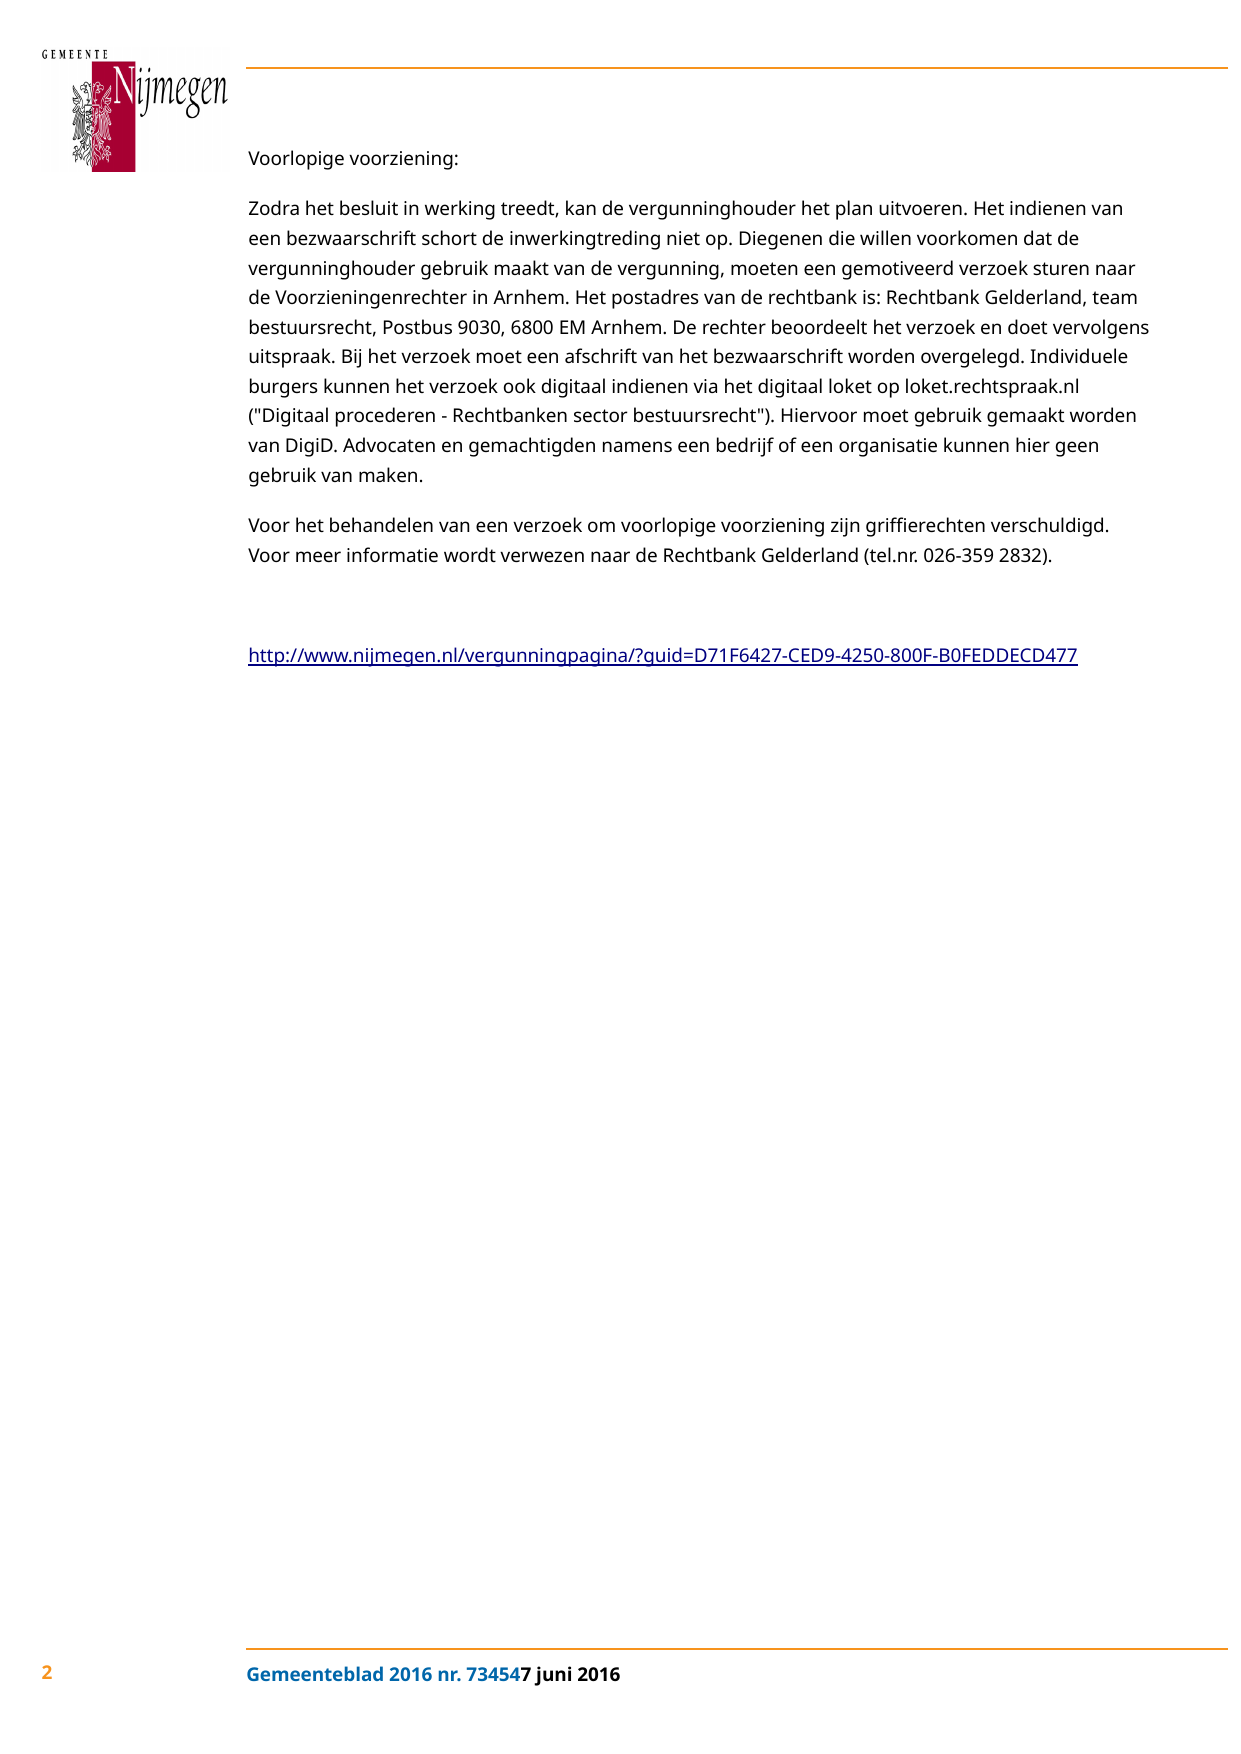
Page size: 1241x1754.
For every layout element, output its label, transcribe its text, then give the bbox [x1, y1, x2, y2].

text Zodra het besluit in werking treedt, kan de vergunninghouder het plan uitvoeren. Het indienen van een bezwaarschrift schort de inwerkingtreding niet op. Diegenen die willen voorkomen dat de vergunninghouder gebruik maakt van de vergunning, moeten een gemotiveerd verzoek sturen naar de Voorzieningenrechter in Arnhem. Het postadres van de rechtbank is: Rechtbank Gelderland, team bestuursrecht, Postbus 9030, 6800 EM Arnhem. De rechter beoordeelt het verzoek en doet vervolgens uitspraak. Bij het verzoek moet een afschrift van het bezwaarschrift worden overgelegd. Individuele burgers kunnen het verzoek ook digitaal indienen via het digitaal loket op loket.rechtspraak.nl ("Digitaal procederen - Rechtbanken sector bestuursrecht"). Hiervoor moet gebruik gemaakt worden van DigiD. Advocaten en gemachtigden namens een bedrijf of een organisatie kunnen hier geen gebruik van maken. [248, 196, 1152, 488]
text Voorlopige voorziening: [248, 145, 1152, 171]
text http://www.nijmegen.nl/vergunningpagina/?guid=D71F6427-CED9-4250-800F-B0FEDDECD477 [248, 643, 1152, 668]
text Voor het behandelen van een verzoek om voorlopige voorziening zijn griffierechten verschuldigd. Voor meer informatie wordt verwezen naar de Rechtbank Gelderland (tel.nr. 026-359 2832). [248, 512, 1152, 568]
picture [41, 47, 231, 172]
